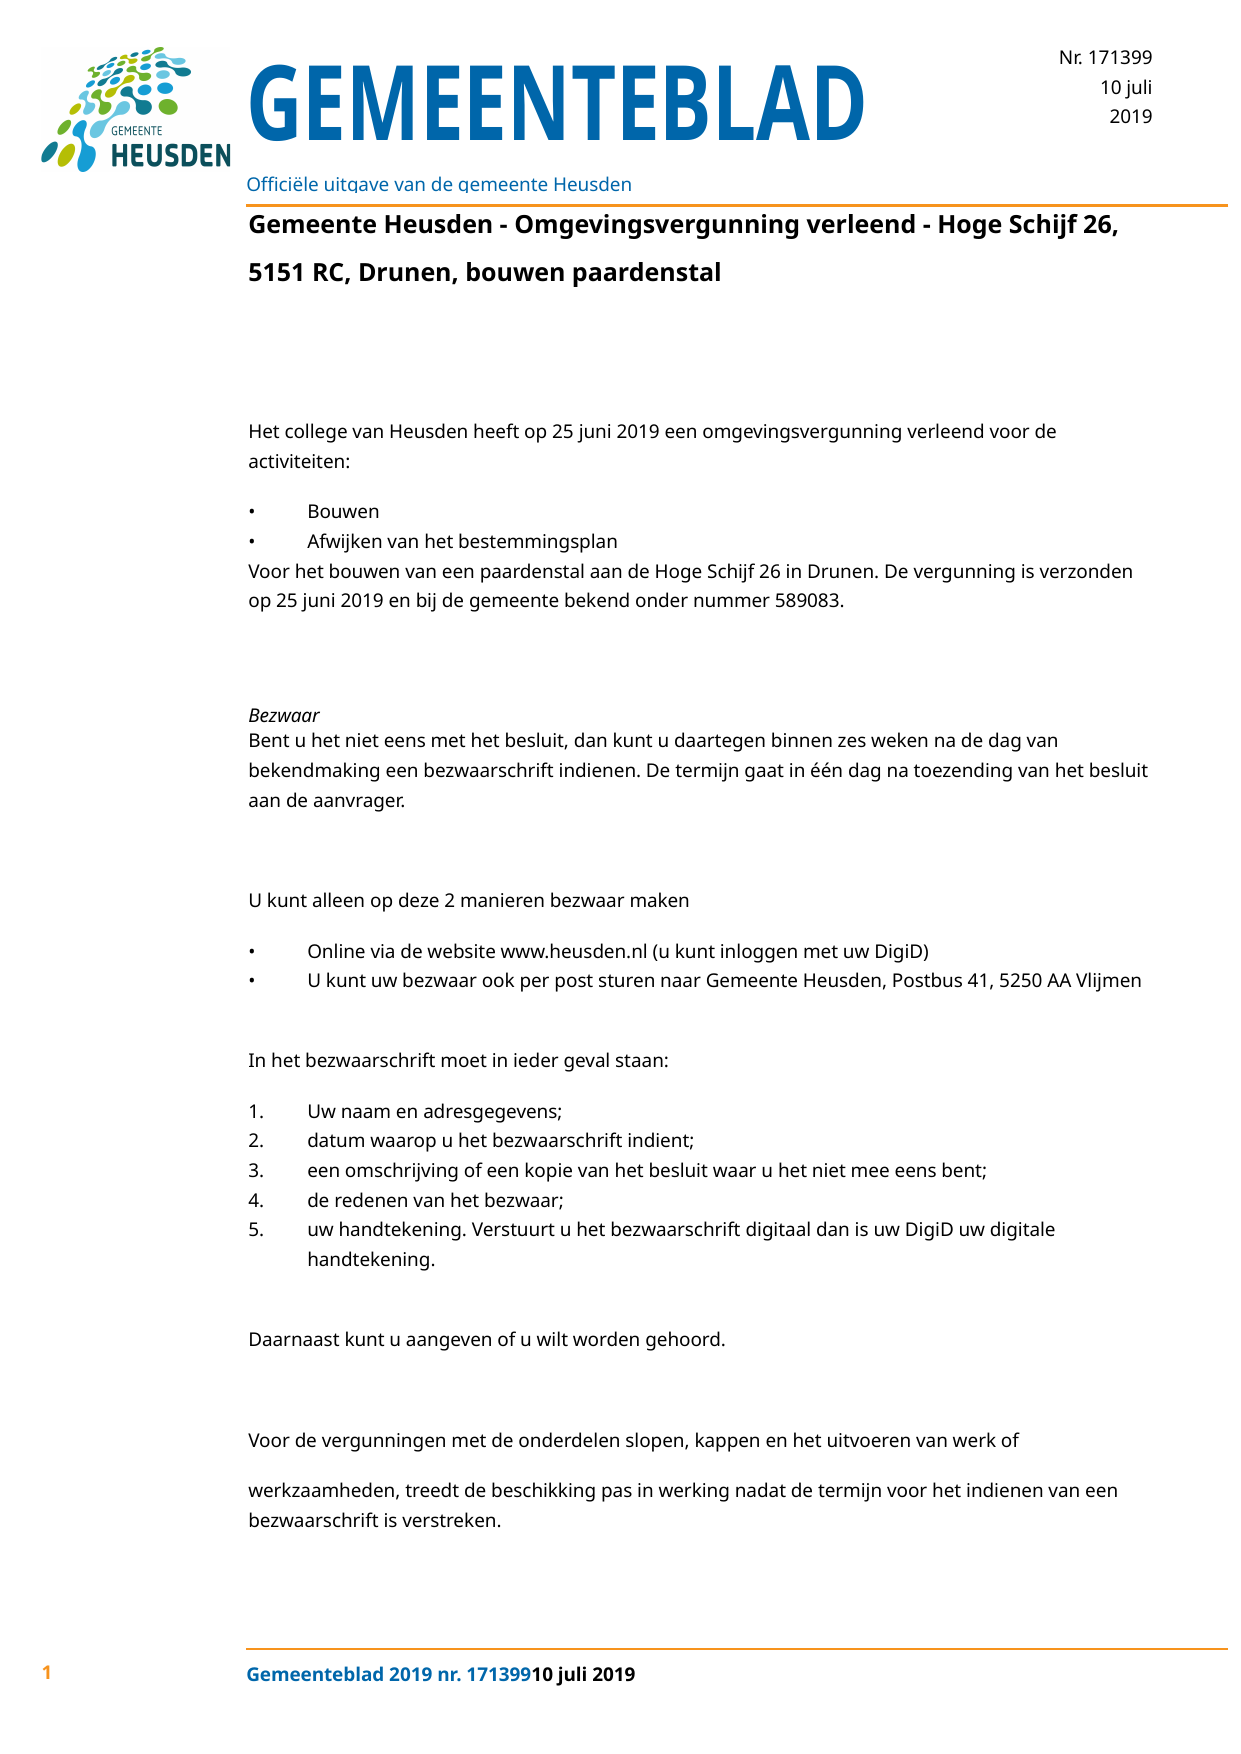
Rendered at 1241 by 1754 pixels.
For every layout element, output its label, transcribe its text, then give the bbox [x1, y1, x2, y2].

list U kunt uw bezwaar ook per post sturen naar Gemeente Heusden, Postbus 41, 5250 AA Vlijmen [248, 968, 1152, 993]
list Online via de website www.heusden.nl (u kunt inloggen met uw DigiD) [248, 938, 1152, 964]
list een omschrijving of een kopie van het besluit waar u het niet mee eens bent; [248, 1157, 1152, 1183]
text U kunt alleen op deze 2 manieren bezwaar maken [248, 888, 1152, 913]
text werkzaamheden, treedt de beschikking pas in werking nadat de termijn voor het indienen van een bezwaarschrift is verstreken. [248, 1477, 1152, 1532]
text Daarnaast kunt u aangeven of u wilt worden gehoord. [248, 1326, 1152, 1352]
text Bent u het niet eens met het besluit, dan kunt u daartegen binnen zes weken na de dag van bekendmaking een bezwaarschrift indienen. De termijn gaat in één dag na toezending van het besluit aan de aanvrager. [248, 728, 1152, 812]
list Uw naam en adresgegevens; [248, 1098, 1152, 1124]
picture [41, 47, 231, 172]
list Bouwen [248, 499, 1152, 524]
text Bezwaar [248, 702, 1152, 728]
list de redenen van het bezwaar; [248, 1187, 1152, 1212]
text Voor de vergunningen met de onderdelen slopen, kappen en het uitvoeren van werk of [248, 1427, 1152, 1452]
text In het bezwaarschrift moet in ieder geval staan: [248, 1048, 1152, 1073]
list datum waarop u het bezwaarschrift indient; [248, 1128, 1152, 1153]
list uw handtekening. Verstuurt u het bezwaarschrift digitaal dan is uw DigiD uw digitale handtekening. [248, 1216, 1152, 1272]
text Het college van Heusden heeft op 25 juni 2019 een omgevingsvergunning verleend voor de activiteiten: [248, 419, 1152, 474]
list Afwijken van het bestemmingsplan [248, 528, 1152, 554]
text Gemeente Heusden - Omgevingsvergunning verleend - Hoge Schijf 26, 5151 RC, Drunen, bouwen paardenstal [248, 207, 1152, 288]
text Voor het bouwen van een paardenstal aan de Hoge Schijf 26 in Drunen. De vergunning is verzonden op 25 juni 2019 en bij de gemeente bekend onder nummer 589083. [248, 558, 1152, 613]
